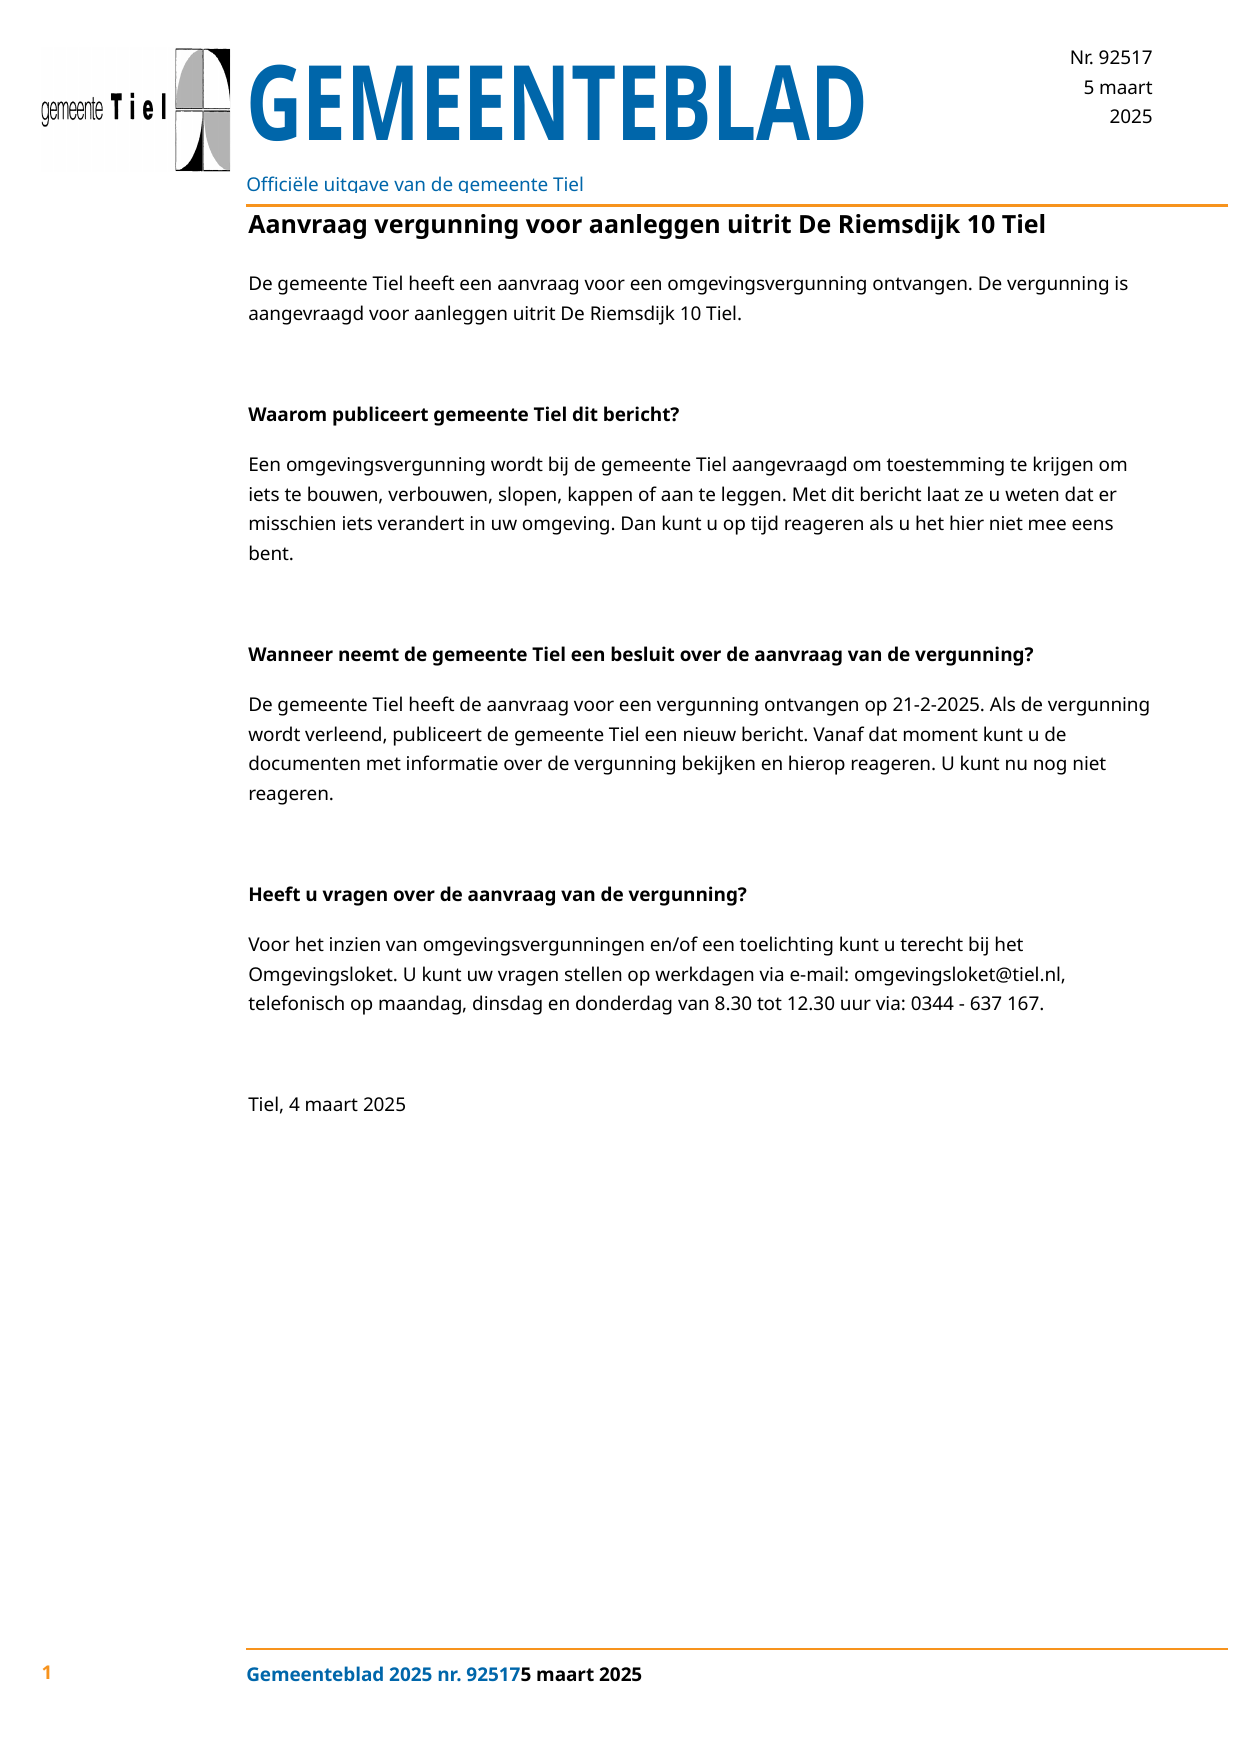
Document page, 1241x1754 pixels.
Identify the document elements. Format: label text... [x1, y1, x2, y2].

text Tiel, 4 maart 2025 [248, 1091, 1152, 1117]
text Wanneer neemt de gemeente Tiel een besluit over de aanvraag van de vergunning? [248, 641, 1152, 666]
text Heeft u vragen over de aanvraag van de vergunning? [248, 881, 1152, 906]
text Waarom publiceert gemeente Tiel dit bericht? [248, 401, 1152, 426]
picture [41, 47, 231, 172]
text Aanvraag vergunning voor aanleggen uitrit De Riemsdijk 10 Tiel [248, 207, 1152, 241]
text De gemeente Tiel heeft een aanvraag voor een omgevingsvergunning ontvangen. De vergunning is aangevraagd voor aanleggen uitrit De Riemsdijk 10 Tiel. [248, 270, 1152, 326]
text Voor het inzien van omgevingsvergunningen en/of een toelichting kunt u terecht bij het Omgevingsloket. U kunt uw vragen stellen op werkdagen via e-mail: omgevingsloket@tiel.nl, telefonisch op maandag, dinsdag en donderdag van 8.30 tot 12.30 uur via: 0344 - 637 167. [248, 931, 1152, 1016]
text Een omgevingsvergunning wordt bij de gemeente Tiel aangevraagd om toestemming te krijgen om iets te bouwen, verbouwen, slopen, kappen of aan te leggen. Met dit bericht laat ze u weten dat er misschien iets verandert in uw omgeving. Dan kunt u op tijd reageren als u het hier niet mee eens bent. [248, 451, 1152, 566]
text De gemeente Tiel heeft de aanvraag voor een vergunning ontvangen op 21-2-2025. Als de vergunning wordt verleend, publiceert de gemeente Tiel een nieuw bericht. Vanaf dat moment kunt u de documenten met informatie over de vergunning bekijken en hierop reageren. U kunt nu nog niet reageren. [248, 691, 1152, 806]
